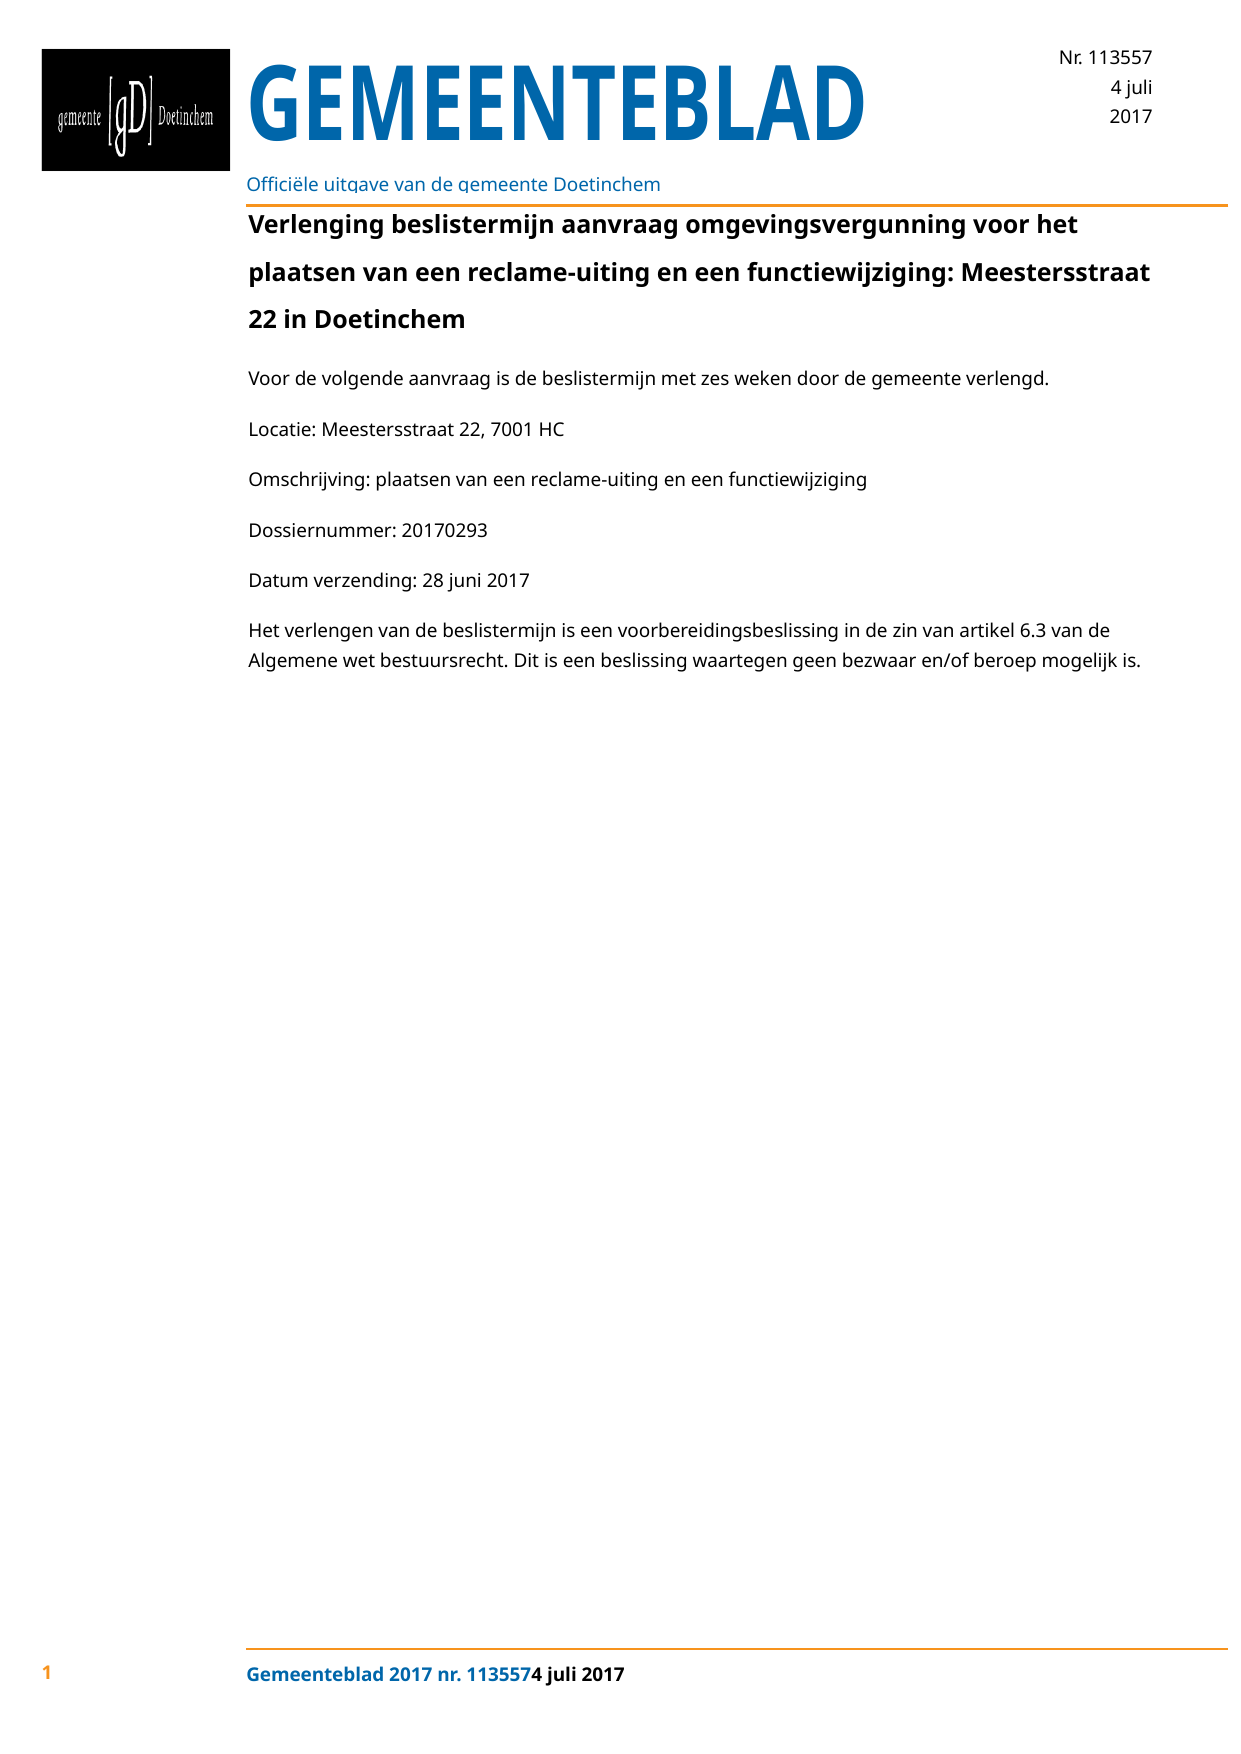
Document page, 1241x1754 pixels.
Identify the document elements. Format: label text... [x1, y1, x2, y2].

text Verlenging beslistermijn aanvraag omgevingsvergunning voor het plaatsen van een reclame-uiting en een functiewijziging: Meestersstraat 22 in Doetinchem [248, 207, 1152, 336]
text Datum verzending: 28 juni 2017 [248, 567, 1152, 593]
picture [41, 47, 231, 172]
text Omschrijving: plaatsen van een reclame-uiting en een functiewijziging [248, 466, 1152, 492]
text Dossiernummer: 20170293 [248, 517, 1152, 542]
text Het verlengen van de beslistermijn is een voorbereidingsbeslissing in de zin van artikel 6.3 van de Algemene wet bestuursrecht. Dit is een beslissing waartegen geen bezwaar en/of beroep mogelijk is. [248, 618, 1152, 673]
text Voor de volgende aanvraag is de beslistermijn met zes weken door de gemeente verlengd. [248, 366, 1152, 391]
text Locatie: Meestersstraat 22, 7001 HC [248, 416, 1152, 442]
